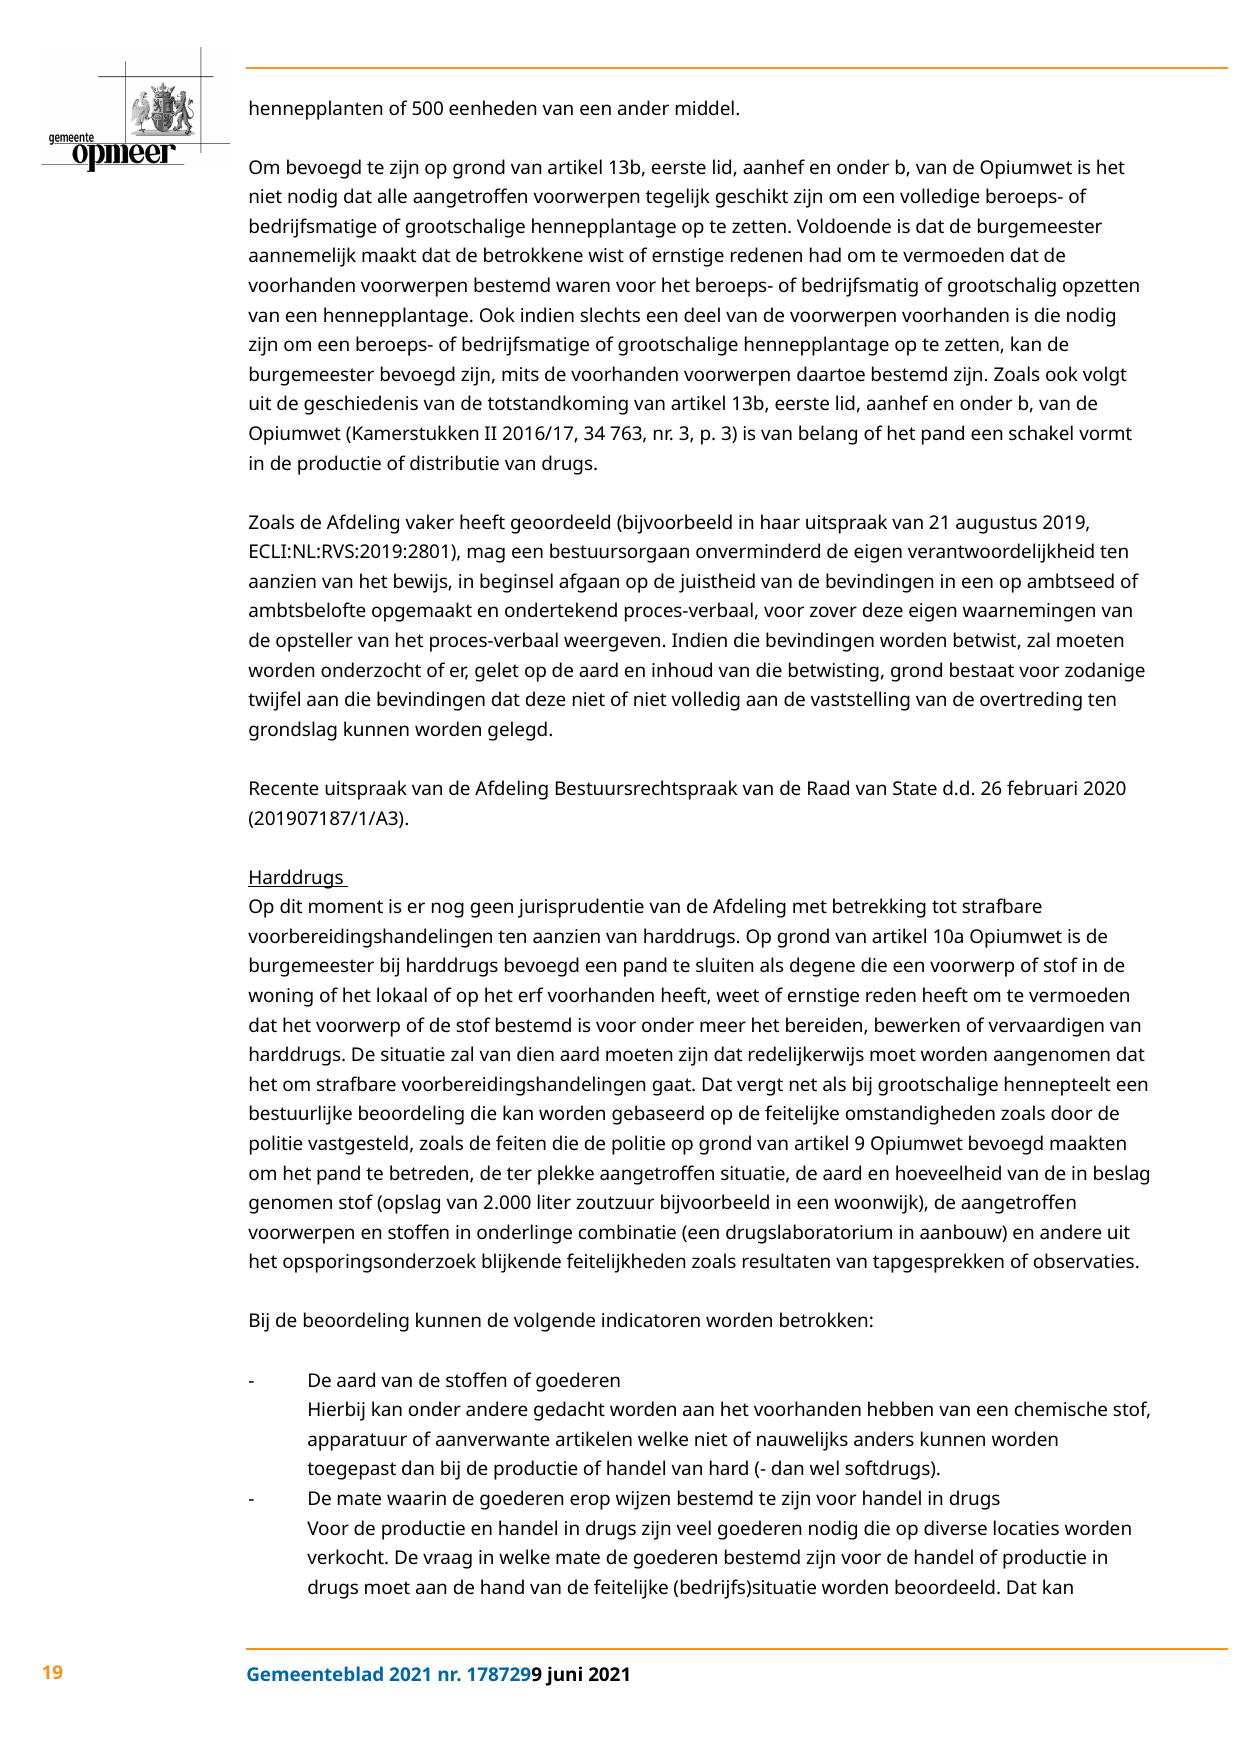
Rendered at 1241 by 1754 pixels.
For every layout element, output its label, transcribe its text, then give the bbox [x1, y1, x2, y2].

text hennepplanten of 500 eenheden van een ander middel. [248, 95, 1152, 121]
list Voor de productie en handel in drugs zijn veel goederen nodig die op diverse locaties worden verkocht. De vraag in welke mate de goederen bestemd zijn voor de handel of productie in drugs moet aan de hand van de feitelijke (bedrijfs)situatie worden beoordeeld. Dat kan [248, 1515, 1152, 1600]
text Recente uitspraak van de Afdeling Bestuursrechtspraak van de Raad van State d.d. 26 februari 2020 (201907187/1/A3). [248, 775, 1152, 831]
text Bij de beoordeling kunnen de volgende indicatoren worden betrokken: [248, 1308, 1152, 1333]
picture [41, 47, 231, 172]
text Om bevoegd te zijn op grond van artikel 13b, eerste lid, aanhef en onder b, van de Opiumwet is het niet nodig dat alle aangetroffen voorwerpen tegelijk geschikt zijn om een volledige beroeps- of bedrijfsmatige of grootschalige hennepplantage op te zetten. Voldoende is dat de burgemeester aannemelijk maakt dat de betrokkene wist of ernstige redenen had om te vermoeden dat de voorhanden voorwerpen bestemd waren voor het beroeps- of bedrijfsmatig of grootschalig opzetten van een hennepplantage. Ook indien slechts een deel van de voorwerpen voorhanden is die nodig zijn om een beroeps- of bedrijfsmatige of grootschalige hennepplantage op te zetten, kan de burgemeester bevoegd zijn, mits de voorhanden voorwerpen daartoe bestemd zijn. Zoals ook volgt uit de geschiedenis van de totstandkoming van artikel 13b, eerste lid, aanhef en onder b, van de Opiumwet (Kamerstukken II 2016/17, 34 763, nr. 3, p. 3) is van belang of het pand een schakel vormt in de productie of distributie van drugs. [248, 154, 1152, 476]
list De mate waarin de goederen erop wijzen bestemd te zijn voor handel in drugs [248, 1485, 1152, 1511]
text Harddrugs [248, 864, 1152, 890]
text Zoals de Afdeling vaker heeft geoordeeld (bijvoorbeeld in haar uitspraak van 21 augustus 2019, ECLI:NL:RVS:2019:2801), mag een bestuursorgaan onverminderd de eigen verantwoordelijkheid ten aanzien van het bewijs, in beginsel afgaan op de juistheid van de bevindingen in een op ambtseed of ambtsbelofte opgemaakt en ondertekend proces-verbaal, voor zover deze eigen waarnemingen van de opsteller van het proces-verbaal weergeven. Indien die bevindingen worden betwist, zal moeten worden onderzocht of er, gelet op de aard en inhoud van die betwisting, grond bestaat voor zodanige twijfel aan die bevindingen dat deze niet of niet volledig aan de vaststelling van de overtreding ten grondslag kunnen worden gelegd. [248, 509, 1152, 742]
list Hierbij kan onder andere gedacht worden aan het voorhanden hebben van een chemische stof, apparatuur of aanverwante artikelen welke niet of nauwelijks anders kunnen worden toegepast dan bij de productie of handel van hard (- dan wel softdrugs). [248, 1396, 1152, 1481]
list De aard van de stoffen of goederen [248, 1367, 1152, 1393]
text Op dit moment is er nog geen jurisprudentie van de Afdeling met betrekking tot strafbare voorbereidingshandelingen ten aanzien van harddrugs. Op grond van artikel 10a Opiumwet is de burgemeester bij harddrugs bevoegd een pand te sluiten als degene die een voorwerp of stof in de woning of het lokaal of op het erf voorhanden heeft, weet of ernstige reden heeft om te vermoeden dat het voorwerp of de stof bestemd is voor onder meer het bereiden, bewerken of vervaardigen van harddrugs. De situatie zal van dien aard moeten zijn dat redelijkerwijs moet worden aangenomen dat het om strafbare voorbereidingshandelingen gaat. Dat vergt net als bij grootschalige hennepteelt een bestuurlijke beoordeling die kan worden gebaseerd op de feitelijke omstandigheden zoals door de politie vastgesteld, zoals de feiten die de politie op grond van artikel 9 Opiumwet bevoegd maakten om het pand te betreden, de ter plekke aangetroffen situatie, de aard en hoeveelheid van de in beslag genomen stof (opslag van 2.000 liter zoutzuur bijvoorbeeld in een woonwijk), de aangetroffen voorwerpen en stoffen in onderlinge combinatie (een drugslaboratorium in aanbouw) en andere uit het opsporingsonderzoek blijkende feitelijkheden zoals resultaten van tapgesprekken of observaties. [248, 893, 1152, 1274]
